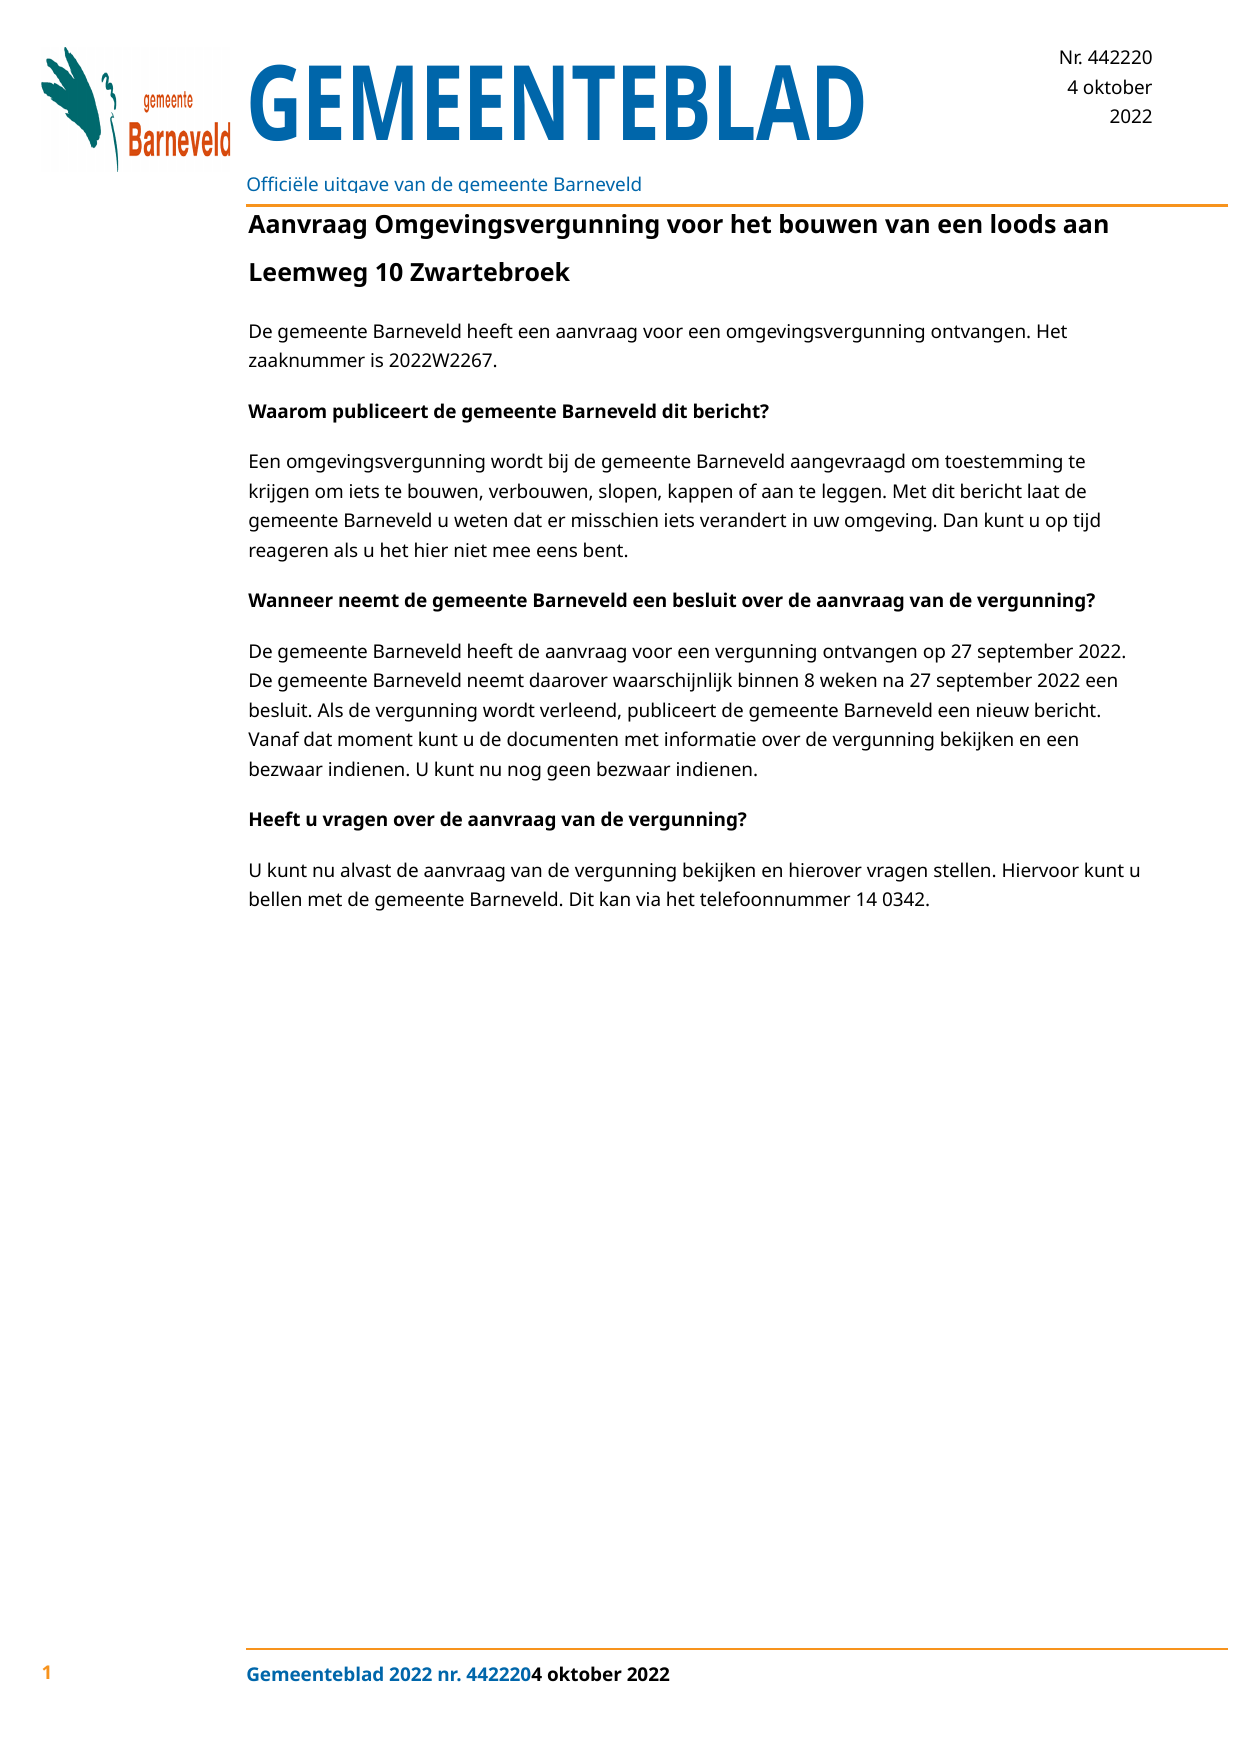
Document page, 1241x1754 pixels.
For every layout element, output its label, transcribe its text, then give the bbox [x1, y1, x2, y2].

text Heeft u vragen over de aanvraag van de vergunning? [248, 807, 1152, 832]
text Waarom publiceert de gemeente Barneveld dit bericht? [248, 398, 1152, 424]
text Aanvraag Omgevingsvergunning voor het bouwen van een loods aan Leemweg 10 Zwartebroek [248, 207, 1152, 288]
text Wanneer neemt de gemeente Barneveld een besluit over de aanvraag van de vergunning? [248, 587, 1152, 613]
text Een omgevingsvergunning wordt bij de gemeente Barneveld aangevraagd om toestemming te krijgen om iets te bouwen, verbouwen, slopen, kappen of aan te leggen. Met dit bericht laat de gemeente Barneveld u weten dat er misschien iets verandert in uw omgeving. Dan kunt u op tijd reageren als u het hier niet mee eens bent. [248, 448, 1152, 563]
picture [41, 47, 231, 172]
text De gemeente Barneveld heeft een aanvraag voor een omgevingsvergunning ontvangen. Het zaaknummer is 2022W2267. [248, 318, 1152, 373]
text U kunt nu alvast de aanvraag van de vergunning bekijken en hierover vragen stellen. Hiervoor kunt u bellen met de gemeente Barneveld. Dit kan via het telefoonnummer 14 0342. [248, 857, 1152, 912]
text De gemeente Barneveld heeft de aanvraag voor een vergunning ontvangen op 27 september 2022. De gemeente Barneveld neemt daarover waarschijnlijk binnen 8 weken na 27 september 2022 een besluit. Als de vergunning wordt verleend, publiceert de gemeente Barneveld een nieuw bericht. Vanaf dat moment kunt u de documenten met informatie over de vergunning bekijken en een bezwaar indienen. U kunt nu nog geen bezwaar indienen. [248, 638, 1152, 782]
